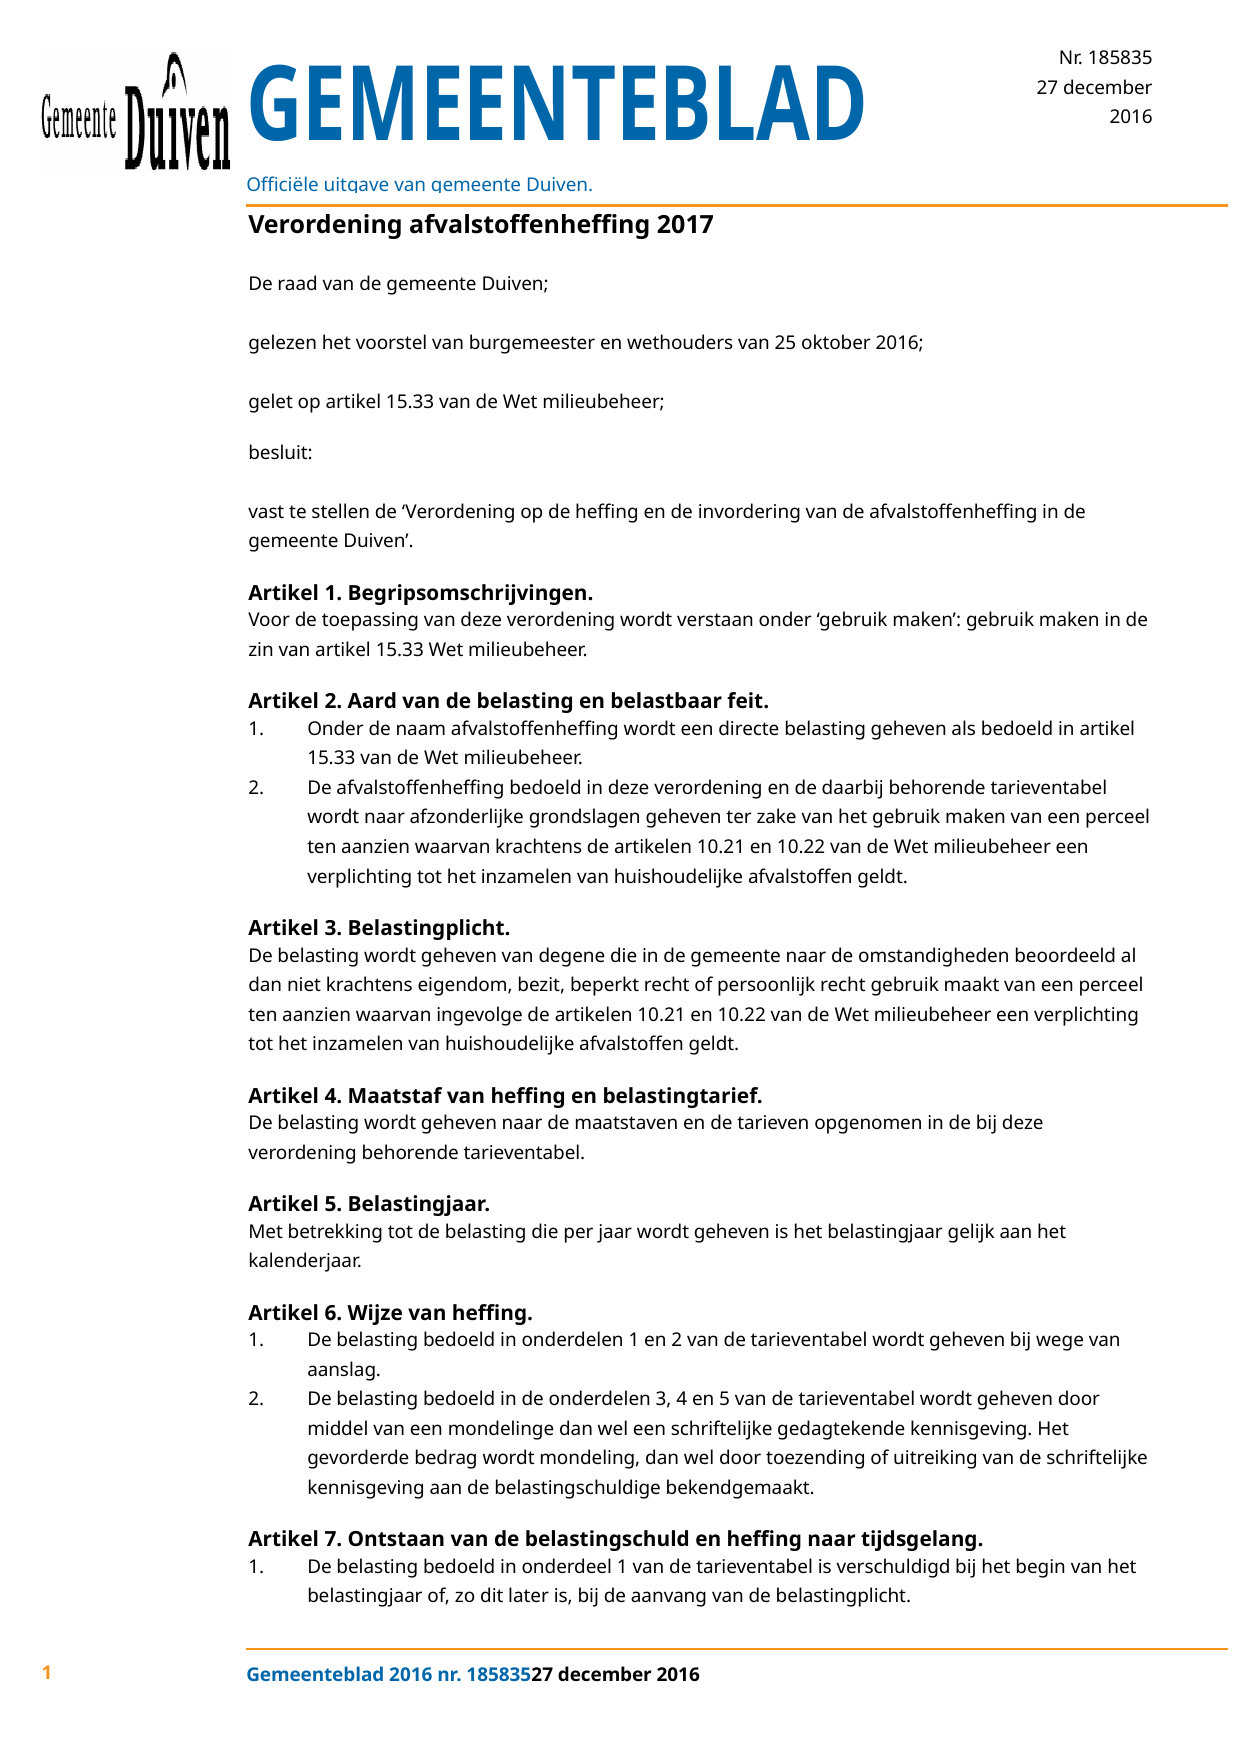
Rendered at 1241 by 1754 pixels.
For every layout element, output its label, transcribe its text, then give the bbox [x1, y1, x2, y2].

text Artikel 7. Ontstaan van de belastingschuld en heffing naar tijdsgelang. [248, 1524, 1152, 1553]
text Artikel 5. Belastingjaar. [248, 1189, 1152, 1218]
list De belasting bedoeld in de onderdelen 3, 4 en 5 van de tarieventabel wordt geheven door middel van een mondelinge dan wel een schriftelijke gedagtekende kennisgeving. Het gevorderde bedrag wordt mondeling, dan wel door toezending of uitreiking van de schriftelijke kennisgeving aan de belastingschuldige bekendgemaakt. [248, 1385, 1152, 1500]
text Artikel 1. Begripsomschrijvingen. [248, 578, 1152, 607]
text Voor de toepassing van deze verordening wordt verstaan onder ‘gebruik maken’: gebruik maken in de zin van artikel 15.33 Wet milieubeheer. [248, 607, 1152, 662]
text gelet op artikel 15.33 van de Wet milieubeheer; [248, 389, 1152, 414]
text De belasting wordt geheven naar de maatstaven en de tarieven opgenomen in de bij deze verordening behorende tarieventabel. [248, 1109, 1152, 1165]
list De belasting bedoeld in onderdeel 1 van de tarieventabel is verschuldigd bij het begin van het belastingjaar of, zo dit later is, bij de aanvang van de belastingplicht. [248, 1553, 1152, 1608]
text Verordening afvalstoffenheffing 2017 [248, 207, 1152, 241]
text Artikel 4. Maatstaf van heffing en belastingtarief. [248, 1081, 1152, 1109]
text De belasting wordt geheven van degene die in de gemeente naar de omstandigheden beoordeeld al dan niet krachtens eigendom, bezit, beperkt recht of persoonlijk recht gebruik maakt van een perceel ten aanzien waarvan ingevolge de artikelen 10.21 en 10.22 van de Wet milieubeheer een verplichting tot het inzamelen van huishoudelijke afvalstoffen geldt. [248, 942, 1152, 1056]
text besluit: [248, 439, 1152, 465]
list De afvalstoffenheffing bedoeld in deze verordening en de daarbij behorende tarieventabel wordt naar afzonderlijke grondslagen geheven ter zake van het gebruik maken van een perceel ten aanzien waarvan krachtens de artikelen 10.21 en 10.22 van de Wet milieubeheer een verplichting tot het inzamelen van huishoudelijke afvalstoffen geldt. [248, 774, 1152, 889]
text Artikel 2. Aard van de belasting en belastbaar feit. [248, 687, 1152, 715]
text gelezen het voorstel van burgemeester en wethouders van 25 oktober 2016; [248, 329, 1152, 355]
list Onder de naam afvalstoffenheffing wordt een directe belasting geheven als bedoeld in artikel 15.33 van de Wet milieubeheer. [248, 715, 1152, 770]
text Met betrekking tot de belasting die per jaar wordt geheven is het belastingjaar gelijk aan het kalenderjaar. [248, 1218, 1152, 1273]
text De raad van de gemeente Duiven; [248, 270, 1152, 296]
text Artikel 3. Belastingplicht. [248, 913, 1152, 942]
text vast te stellen de ‘Verordening op de heffing en de invordering van de afvalstoffenheffing in de gemeente Duiven’. [248, 498, 1152, 553]
picture [41, 47, 231, 172]
list De belasting bedoeld in onderdelen 1 en 2 van de tarieventabel wordt geheven bij wege van aanslag. [248, 1326, 1152, 1382]
text Artikel 6. Wijze van heffing. [248, 1298, 1152, 1326]
